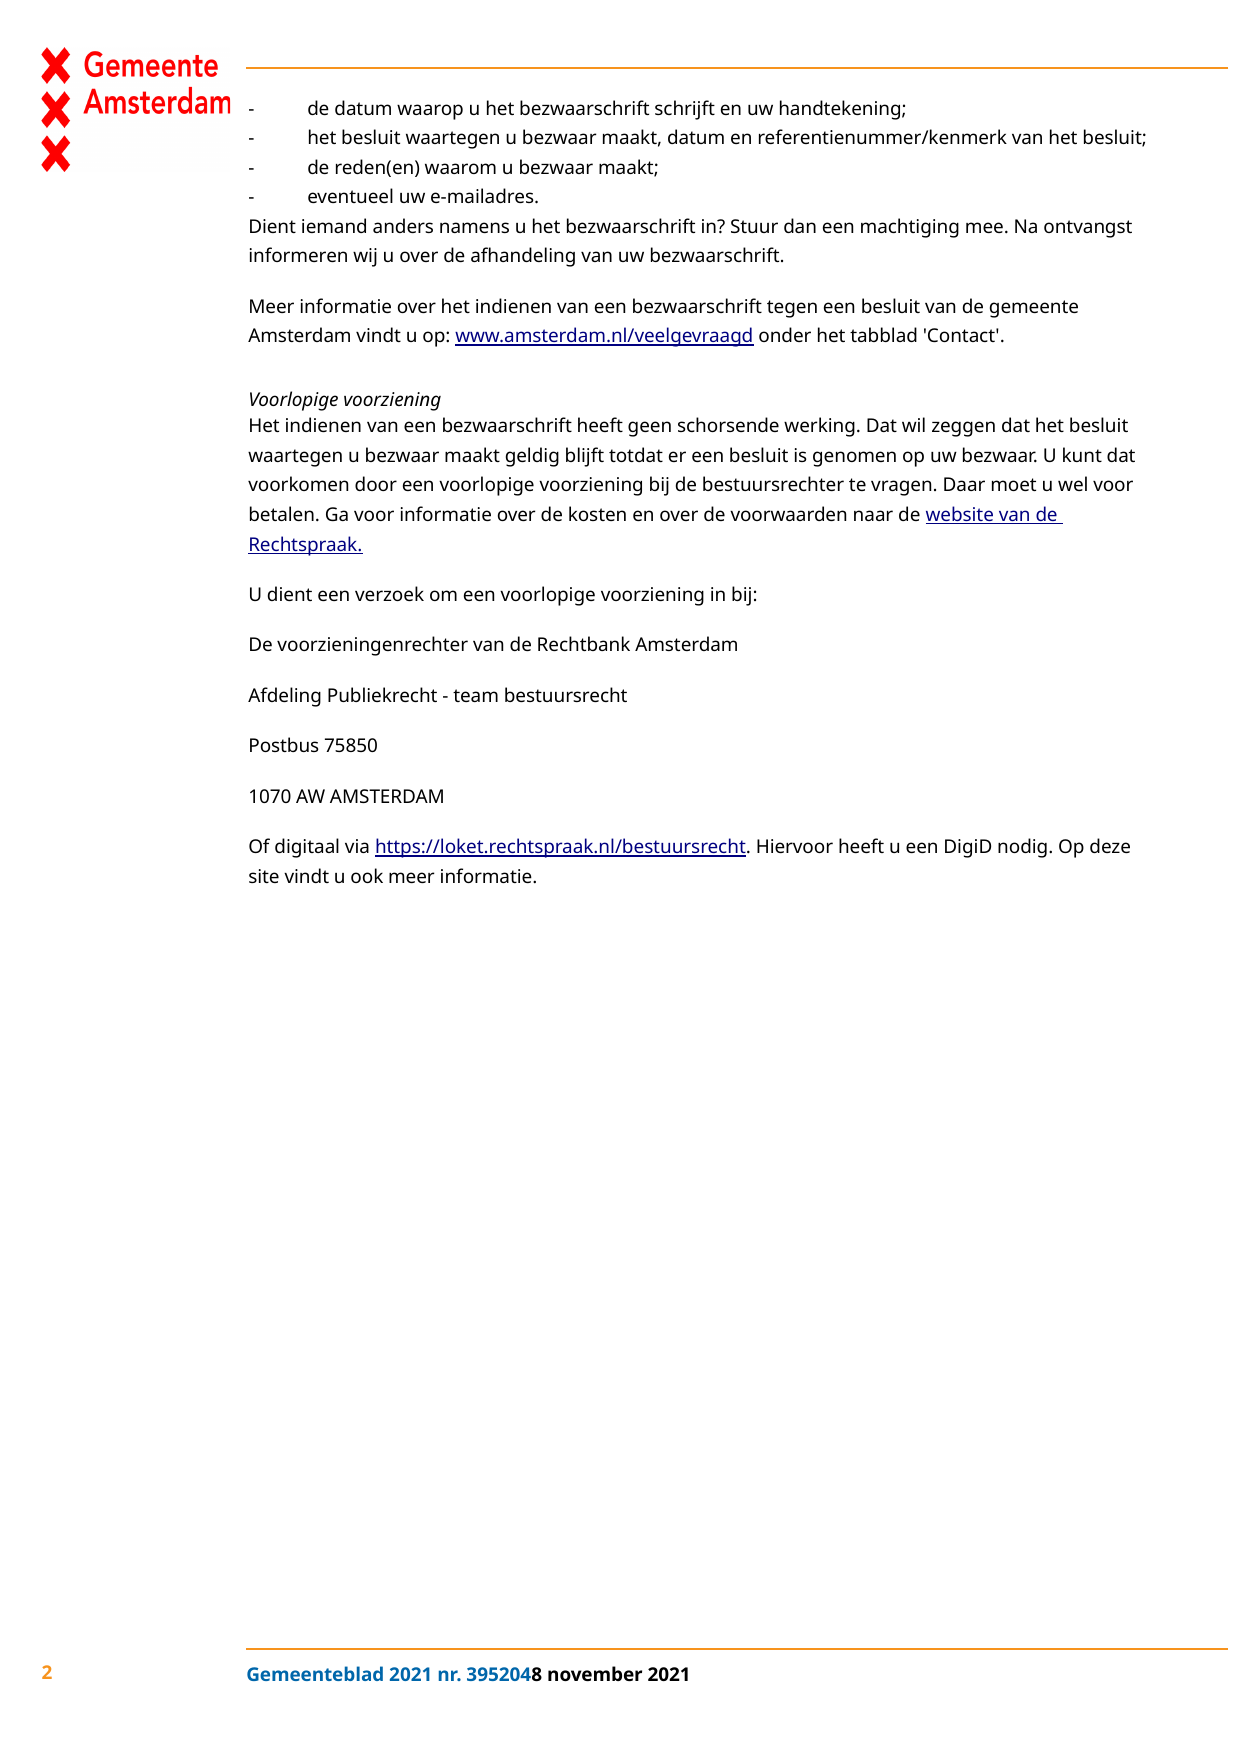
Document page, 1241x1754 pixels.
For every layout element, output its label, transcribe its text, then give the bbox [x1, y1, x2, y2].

text Voorlopige voorziening [248, 387, 1152, 412]
text Het indienen van een bezwaarschrift heeft geen schorsende werking. Dat wil zeggen dat het besluit waartegen u bezwaar maakt geldig blijft totdat er een besluit is genomen op uw bezwaar. U kunt dat voorkomen door een voorlopige voorziening bij de bestuursrechter te vragen. Daar moet u wel voor betalen. Ga voor informatie over de kosten en over de voorwaarden naar de website van de Rechtspraak. [248, 412, 1152, 556]
text U dient een verzoek om een voorlopige voorziening in bij: [248, 581, 1152, 607]
text Of digitaal via https://loket.rechtspraak.nl/bestuursrecht. Hiervoor heeft u een DigiD nodig. Op deze site vindt u ook meer informatie. [248, 833, 1152, 888]
list de datum waarop u het bezwaarschrift schrijft en uw handtekening; [248, 95, 1152, 121]
text De voorzieningenrechter van de Rechtbank Amsterdam [248, 632, 1152, 657]
list eventueel uw e-mailadres. [248, 183, 1152, 209]
text Afdeling Publiekrecht - team bestuursrecht [248, 682, 1152, 708]
text Postbus 75850 [248, 732, 1152, 758]
text 1070 AW AMSTERDAM [248, 783, 1152, 808]
list de reden(en) waarom u bezwaar maakt; [248, 154, 1152, 180]
picture [41, 47, 231, 172]
text Dient iemand anders namens u het bezwaarschrift in? Stuur dan een machtiging mee. Na ontvangst informeren wij u over de afhandeling van uw bezwaarschrift. [248, 213, 1152, 268]
list het besluit waartegen u bezwaar maakt, datum en referentienummer/kenmerk van het besluit; [248, 124, 1152, 150]
text Meer informatie over het indienen van een bezwaarschrift tegen een besluit van de gemeente Amsterdam vindt u op: www.amsterdam.nl/veelgevraagd onder het tabblad 'Contact'. [248, 293, 1152, 348]
